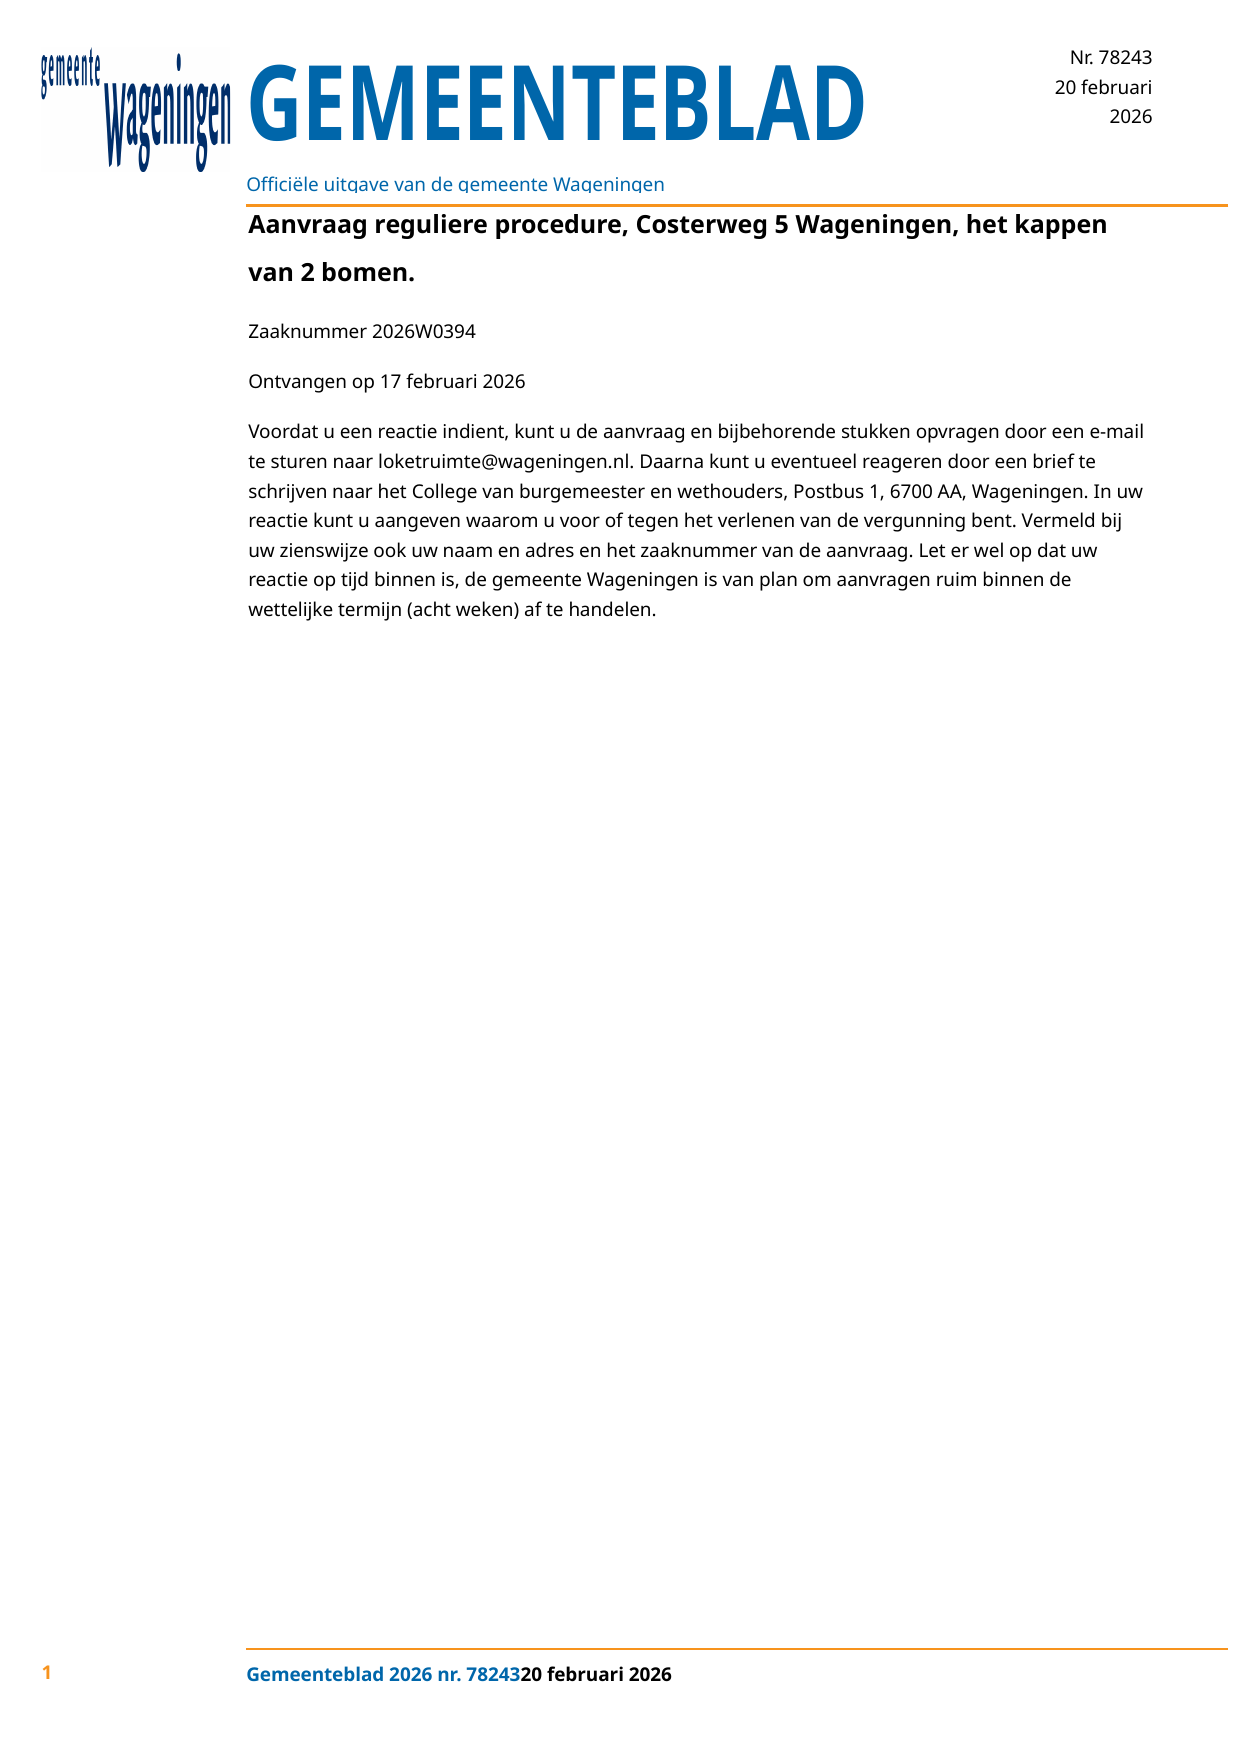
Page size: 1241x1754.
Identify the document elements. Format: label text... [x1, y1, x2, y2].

text Zaaknummer 2026W0394 [248, 318, 1152, 344]
picture [41, 47, 231, 172]
text Aanvraag reguliere procedure, Costerweg 5 Wageningen, het kappen van 2 bomen. [248, 207, 1152, 288]
text Voordat u een reactie indient, kunt u de aanvraag en bijbehorende stukken opvragen door een e-mail te sturen naar loketruimte@wageningen.nl. Daarna kunt u eventueel reageren door een brief te schrijven naar het College van burgemeester en wethouders, Postbus 1, 6700 AA, Wageningen. In uw reactie kunt u aangeven waarom u voor of tegen het verlenen van de vergunning bent. Vermeld bij uw zienswijze ook uw naam en adres en het zaaknummer van de aanvraag. Let er wel op dat uw reactie op tijd binnen is, de gemeente Wageningen is van plan om aanvragen ruim binnen de wettelijke termijn (acht weken) af te handelen. [248, 419, 1152, 622]
text Ontvangen op 17 februari 2026 [248, 368, 1152, 394]
